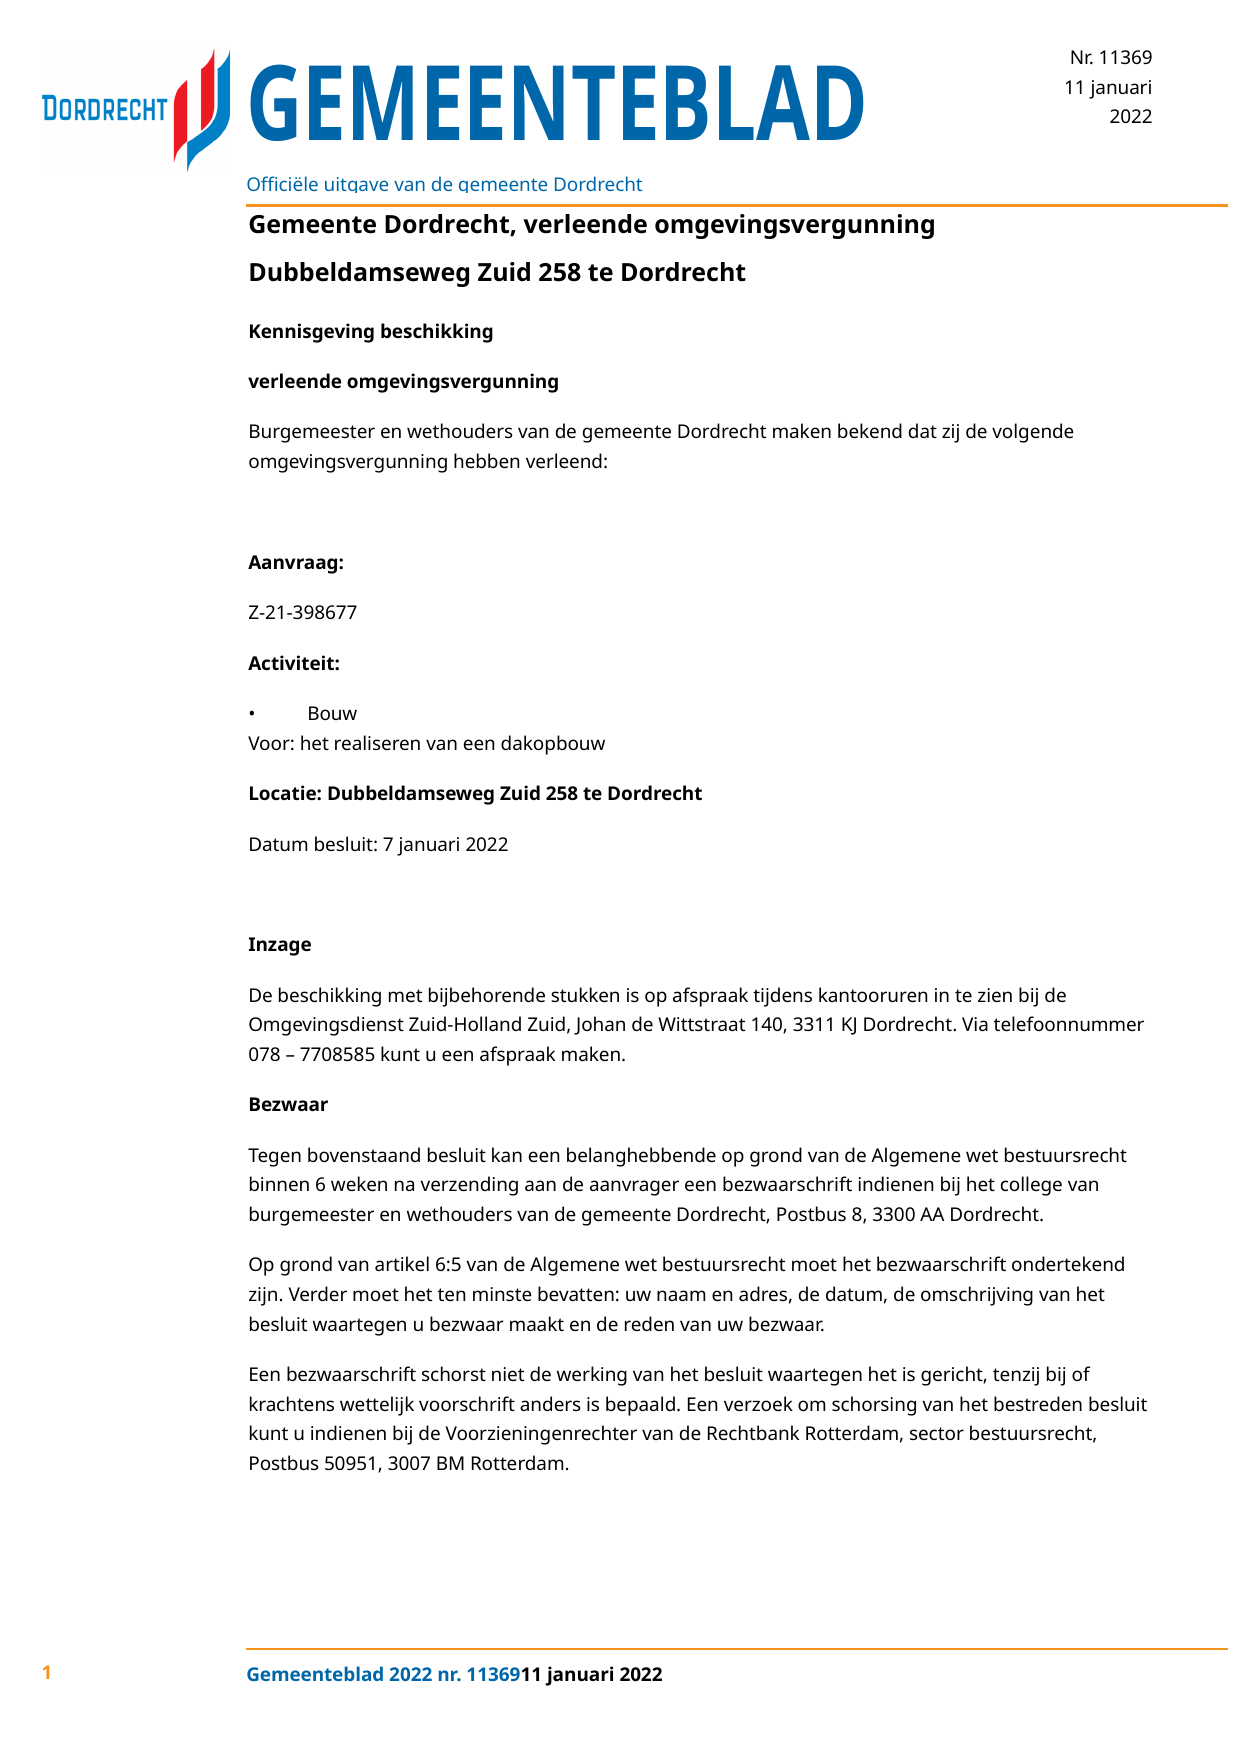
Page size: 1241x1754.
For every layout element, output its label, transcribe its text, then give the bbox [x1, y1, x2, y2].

text Kennisgeving beschikking [248, 318, 1152, 344]
text Locatie: Dubbeldamseweg Zuid 258 te Dordrecht [248, 780, 1152, 806]
text De beschikking met bijbehorende stukken is op afspraak tijdens kantooruren in te zien bij de Omgevingsdienst Zuid-Holland Zuid, Johan de Wittstraat 140, 3311 KJ Dordrecht. Via telefoonnummer 078 – 7708585 kunt u een afspraak maken. [248, 982, 1152, 1067]
text verleende omgevingsvergunning [248, 368, 1152, 394]
text Aanvraag: [248, 549, 1152, 575]
text Voor: het realiseren van een dakopbouw [248, 730, 1152, 756]
text Datum besluit: 7 januari 2022 [248, 831, 1152, 857]
text Z-21-398677 [248, 599, 1152, 625]
text Activiteit: [248, 650, 1152, 676]
text Gemeente Dordrecht, verleende omgevingsvergunning Dubbeldamseweg Zuid 258 te Dordrecht [248, 207, 1152, 288]
text Tegen bovenstaand besluit kan een belanghebbende op grond van de Algemene wet bestuursrecht binnen 6 weken na verzending aan de aanvrager een bezwaarschrift indienen bij het college van burgemeester en wethouders van de gemeente Dordrecht, Postbus 8, 3300 AA Dordrecht. [248, 1142, 1152, 1227]
text Op grond van artikel 6:5 van de Algemene wet bestuursrecht moet het bezwaarschrift ondertekend zijn. Verder moet het ten minste bevatten: uw naam en adres, de datum, de omschrijving van het besluit waartegen u bezwaar maakt en de reden van uw bezwaar. [248, 1252, 1152, 1337]
text Burgemeester en wethouders van de gemeente Dordrecht maken bekend dat zij de volgende omgevingsvergunning hebben verleend: [248, 419, 1152, 474]
text Bezwaar [248, 1092, 1152, 1117]
text Een bezwaarschrift schorst niet de werking van het besluit waartegen het is gericht, tenzij bij of krachtens wettelijk voorschrift anders is bepaald. Een verzoek om schorsing van het bestreden besluit kunt u indienen bij de Voorzieningenrechter van de Rechtbank Rotterdam, sector bestuursrecht, Postbus 50951, 3007 BM Rotterdam. [248, 1361, 1152, 1476]
picture [41, 47, 231, 172]
list Bouw [248, 700, 1152, 726]
text Inzage [248, 932, 1152, 957]
